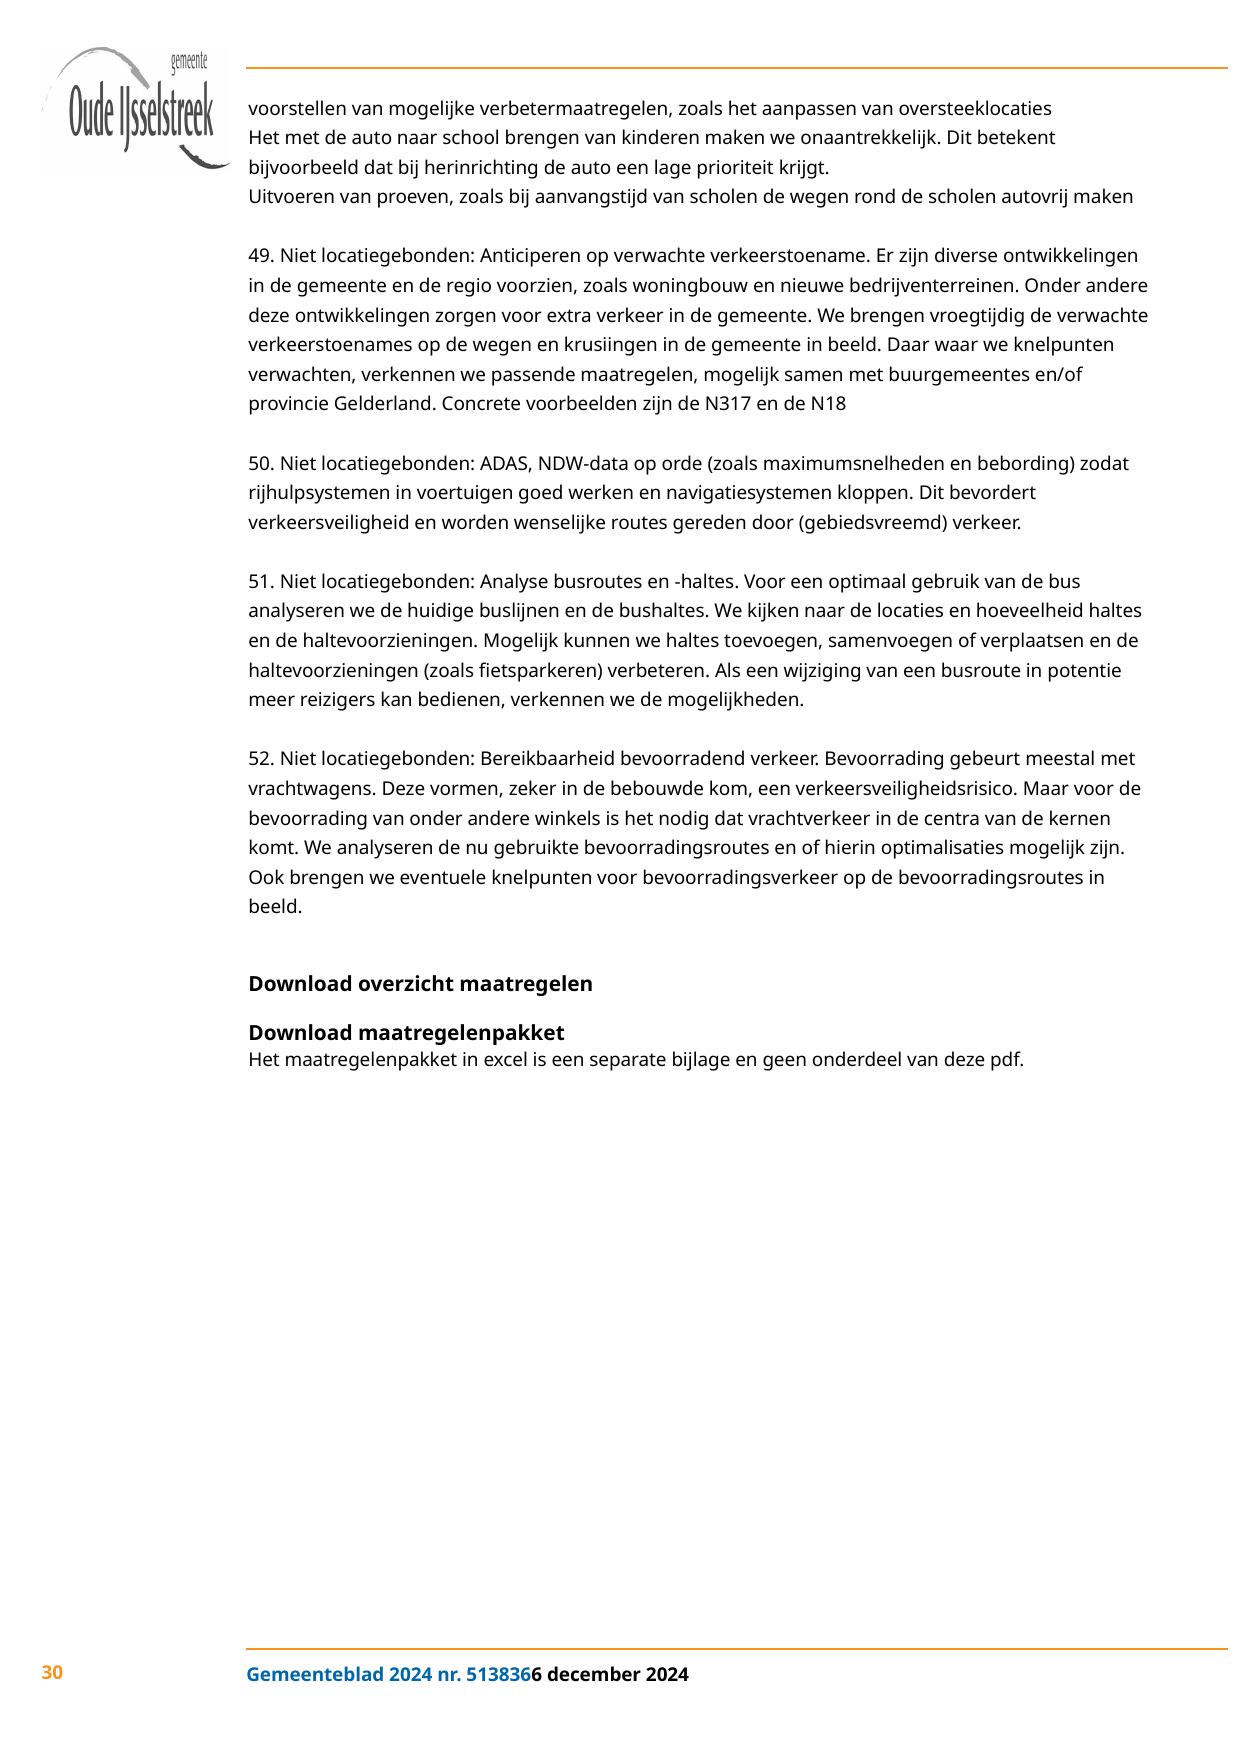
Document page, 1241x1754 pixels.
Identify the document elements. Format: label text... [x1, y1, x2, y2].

text 51. Niet locatiegebonden: Analyse busroutes en -haltes. Voor een optimaal gebruik van de bus analyseren we de huidige buslijnen en de bushaltes. We kijken naar de locaties en hoeveelheid haltes en de haltevoorzieningen. Mogelijk kunnen we haltes toevoegen, samenvoegen of verplaatsen en de haltevoorzieningen (zoals fietsparkeren) verbeteren. Als een wijziging van een busroute in potentie meer reizigers kan bedienen, verkennen we de mogelijkheden. [248, 568, 1152, 712]
text 49. Niet locatiegebonden: Anticiperen op verwachte verkeerstoename. Er zijn diverse ontwikkelingen in de gemeente en de regio voorzien, zoals woningbouw en nieuwe bedrijventerreinen. Onder andere deze ontwikkelingen zorgen voor extra verkeer in de gemeente. We brengen vroegtijdig de verwachte verkeerstoenames op de wegen en krusiingen in de gemeente in beeld. Daar waar we knelpunten verwachten, verkennen we passende maatregelen, mogelijk samen met buurgemeentes en/of provincie Gelderland. Concrete voorbeelden zijn de N317 en de N18 [248, 243, 1152, 416]
text 50. Niet locatiegebonden: ADAS, NDW-data op orde (zoals maximumsnelheden en bebording) zodat rijhulpsystemen in voertuigen goed werken en navigatiesystemen kloppen. Dit bevordert verkeersveiligheid en worden wenselijke routes gereden door (gebiedsvreemd) verkeer. [248, 450, 1152, 535]
text Download maatregelenpakket [248, 1018, 1152, 1046]
picture [41, 47, 231, 172]
text Download overzicht maatregelen [248, 969, 1152, 997]
text Het maatregelenpakket in excel is een separate bijlage en geen onderdeel van deze pdf. [248, 1046, 1152, 1072]
text 52. Niet locatiegebonden: Bereikbaarheid bevoorradend verkeer. Bevoorrading gebeurt meestal met vrachtwagens. Deze vormen, zeker in de bebouwde kom, een verkeersveiligheidsrisico. Maar voor de bevoorrading van onder andere winkels is het nodig dat vrachtverkeer in de centra van de kernen komt. We analyseren de nu gebruikte bevoorradingsroutes en of hierin optimalisaties mogelijk zijn. Ook brengen we eventuele knelpunten voor bevoorradingsverkeer op de bevoorradingsroutes in beeld. [248, 746, 1152, 919]
text Uitvoeren van proeven, zoals bij aanvangstijd van scholen de wegen rond de scholen autovrij maken [248, 183, 1152, 209]
text Het met de auto naar school brengen van kinderen maken we onaantrekkelijk. Dit betekent bijvoorbeeld dat bij herinrichting de auto een lage prioriteit krijgt. [248, 124, 1152, 180]
text voorstellen van mogelijke verbetermaatregelen, zoals het aanpassen van oversteeklocaties [248, 95, 1152, 121]
